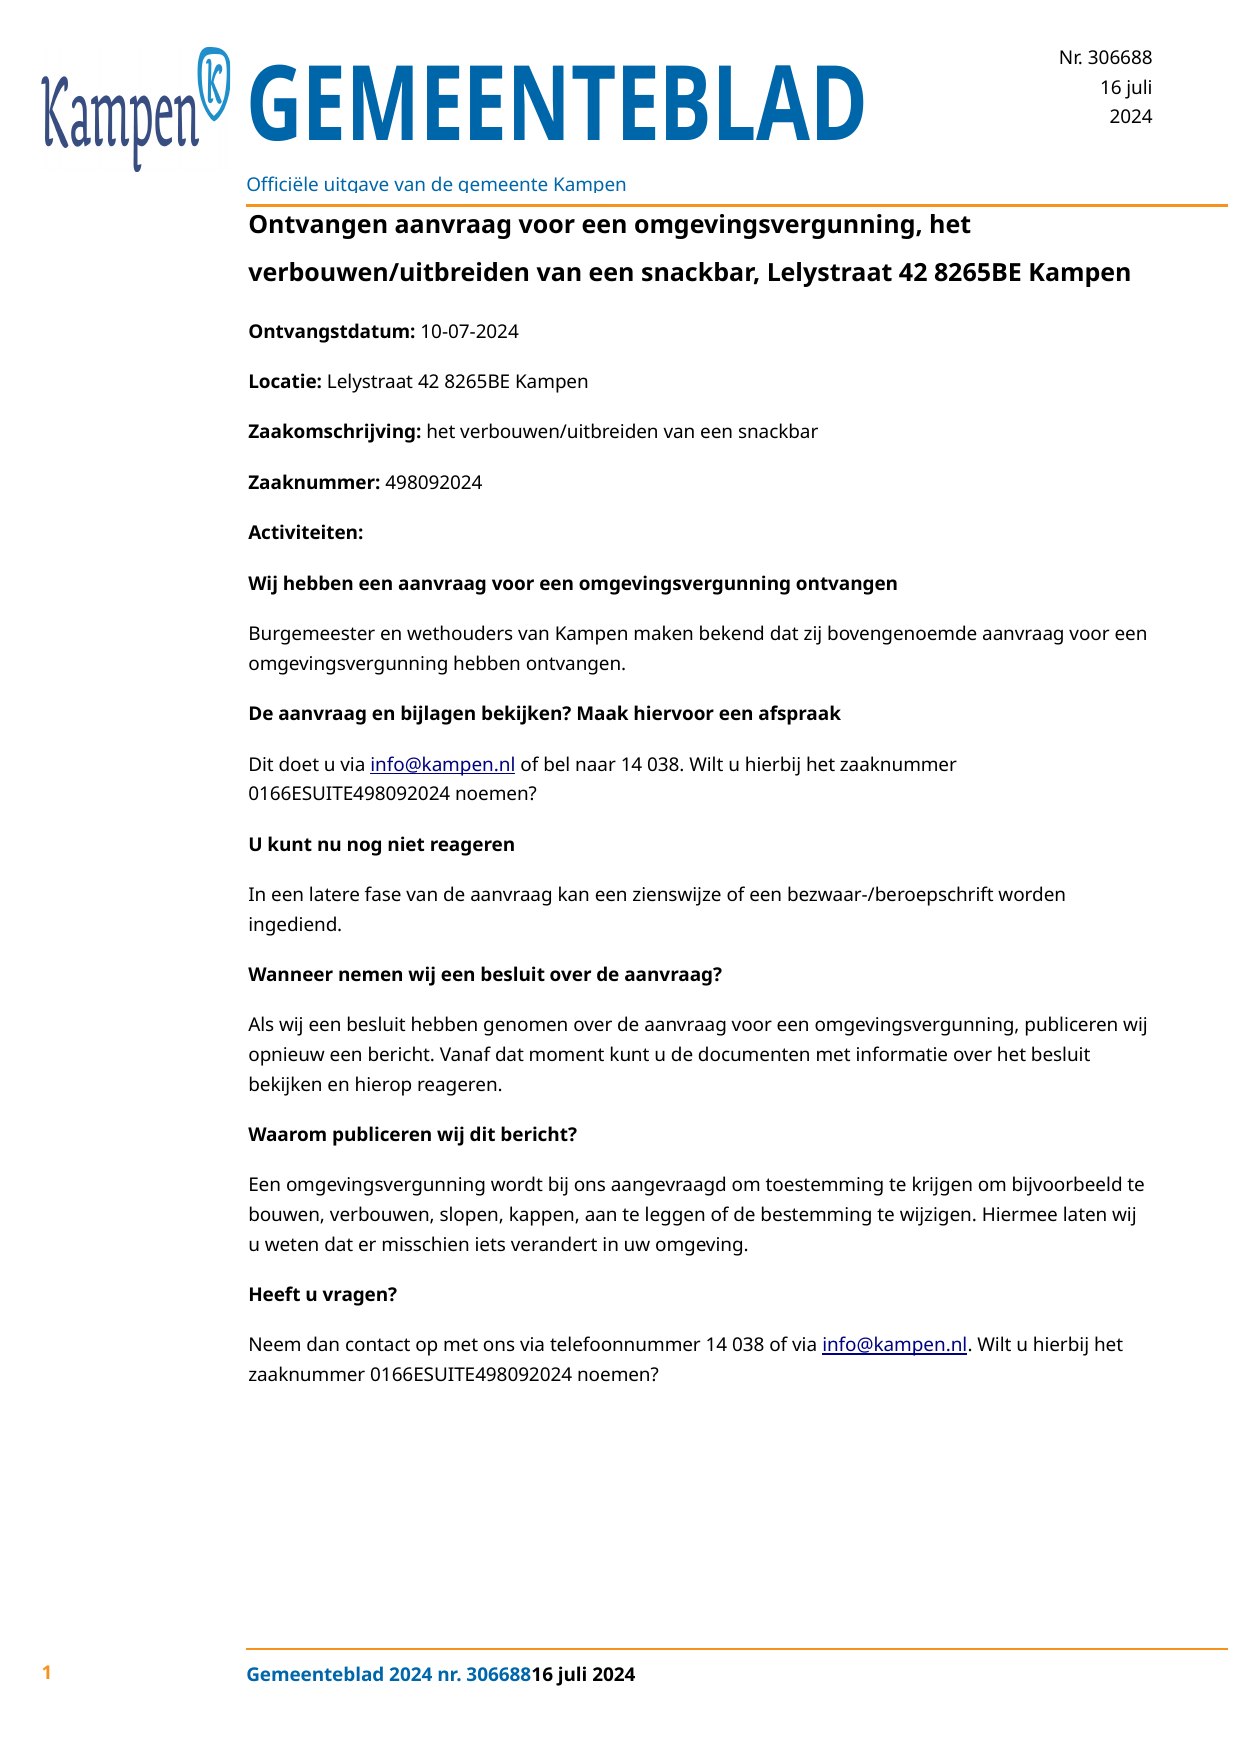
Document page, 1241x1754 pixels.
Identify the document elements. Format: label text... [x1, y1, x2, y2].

text Als wij een besluit hebben genomen over de aanvraag voor een omgevingsvergunning, publiceren wij opnieuw een bericht. Vanaf dat moment kunt u de documenten met informatie over het besluit bekijken en hierop reageren. [248, 1012, 1152, 1097]
text De aanvraag en bijlagen bekijken? Maak hiervoor een afspraak [248, 700, 1152, 726]
text In een latere fase van de aanvraag kan een zienswijze of een bezwaar-/beroepschrift worden ingediend. [248, 881, 1152, 937]
text Waarom publiceren wij dit bericht? [248, 1121, 1152, 1147]
text Wanneer nemen wij een besluit over de aanvraag? [248, 961, 1152, 987]
text Wij hebben een aanvraag voor een omgevingsvergunning ontvangen [248, 570, 1152, 596]
text Activiteiten: [248, 519, 1152, 545]
text Locatie: Lelystraat 42 8265BE Kampen [248, 368, 1152, 394]
text Ontvangstdatum: 10-07-2024 [248, 318, 1152, 344]
text Zaakomschrijving: het verbouwen/uitbreiden van een snackbar [248, 419, 1152, 444]
text Neem dan contact op met ons via telefoonnummer 14 038 of via info@kampen.nl. Wilt u hierbij het zaaknummer 0166ESUITE498092024 noemen? [248, 1332, 1152, 1387]
text Ontvangen aanvraag voor een omgevingsvergunning, het verbouwen/uitbreiden van een snackbar, Lelystraat 42 8265BE Kampen [248, 207, 1152, 288]
text Burgemeester en wethouders van Kampen maken bekend dat zij bovengenoemde aanvraag voor een omgevingsvergunning hebben ontvangen. [248, 620, 1152, 676]
text Een omgevingsvergunning wordt bij ons aangevraagd om toestemming te krijgen om bijvoorbeeld te bouwen, verbouwen, slopen, kappen, aan te leggen of de bestemming te wijzigen. Hiermee laten wij u weten dat er misschien iets verandert in uw omgeving. [248, 1172, 1152, 1257]
text Dit doet u via info@kampen.nl of bel naar 14 038. Wilt u hierbij het zaaknummer 0166ESUITE498092024 noemen? [248, 751, 1152, 806]
text Heeft u vragen? [248, 1281, 1152, 1307]
picture [41, 47, 231, 172]
text Zaaknummer: 498092024 [248, 469, 1152, 495]
text U kunt nu nog niet reageren [248, 831, 1152, 857]
